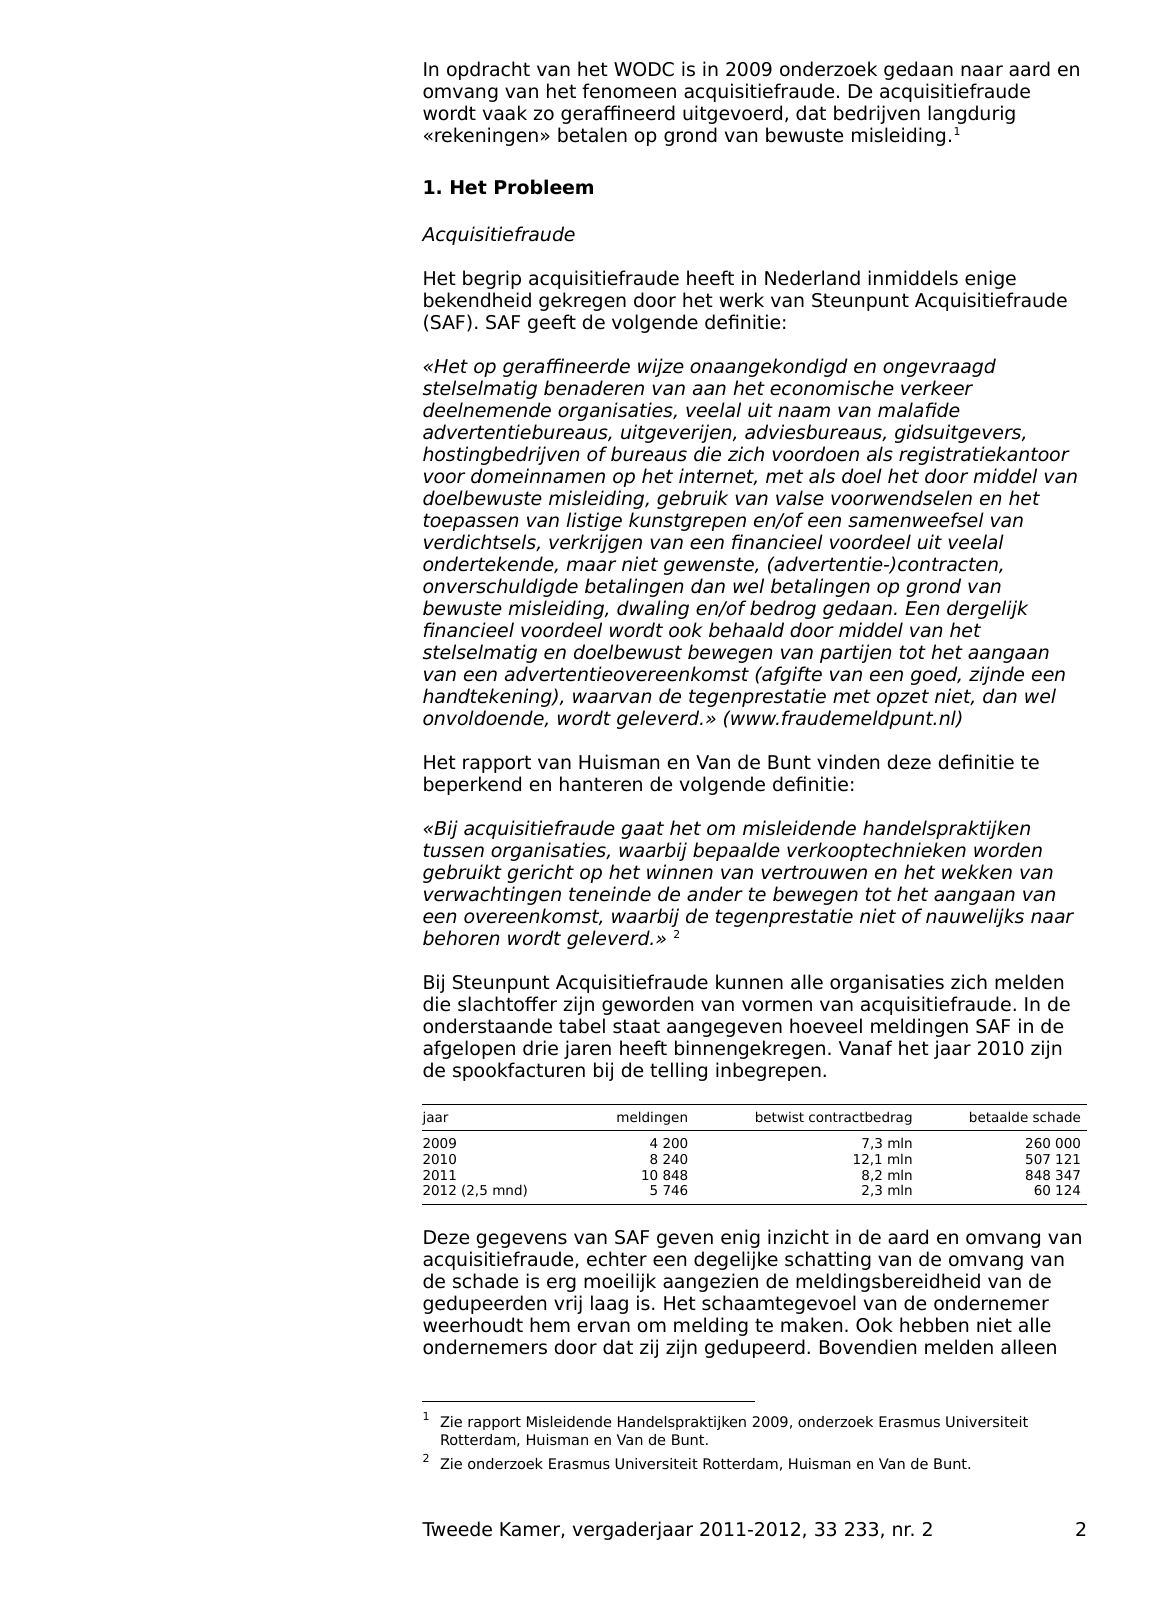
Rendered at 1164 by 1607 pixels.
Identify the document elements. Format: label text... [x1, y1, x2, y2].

table_cell 10 848 [558, 1168, 694, 1183]
table_cell 12,1 mln [694, 1152, 918, 1167]
text «Bij acquisitiefraude gaat het om misleidende handelspraktijken tussen organisaties, waarbij bepaalde verkooptechnieken worden gebruikt gericht op het winnen van vertrouwen en het wekken van verwachtingen teneinde de ander te bewegen tot het aangaan van een overeenkomst, waarbij de tegenprestatie niet of nauwelijks naar behoren wordt geleverd.» [422, 818, 1087, 950]
text Het begrip acquisitiefraude heeft in Nederland inmiddels enige bekendheid gekregen door het werk van Steunpunt Acquisitiefraude (SAF). SAF geeft de volgende definitie: [422, 268, 1087, 334]
table_cell 2009 [422, 1131, 558, 1152]
table_cell 2010 [422, 1152, 558, 1167]
table_header betwist contractbedrag [694, 1105, 918, 1130]
subtitle Acquisitiefraude [422, 224, 1087, 246]
text Het rapport van Huisman en Van de Bunt vinden deze definitie te beperkend en hanteren de volgende definitie: [422, 752, 1087, 796]
table_cell 260 000 [918, 1131, 1087, 1152]
table_cell 8 240 [558, 1152, 694, 1167]
table_cell 60 124 [918, 1183, 1087, 1203]
table_cell 8,2 mln [694, 1168, 918, 1183]
table_header meldingen [558, 1105, 694, 1130]
text In opdracht van het WODC is in 2009 onderzoek gedaan naar aard en omvang van het fenomeen acquisitiefraude. De acquisitiefraude wordt vaak zo geraffineerd uitgevoerd, dat bedrijven langdurig «rekeningen» betalen op grond van bewuste misleiding. [422, 59, 1087, 147]
table_cell 848 347 [918, 1168, 1087, 1183]
table_header betaalde schade [918, 1105, 1087, 1130]
table_cell 2011 [422, 1168, 558, 1183]
text «Het op geraffineerde wijze onaangekondigd en ongevraagd stelselmatig benaderen van aan het economische verkeer deelnemende organisaties, veelal uit naam van malafide advertentiebureaus, uitgeverijen, adviesbureaus, gidsuitgevers, hostingbedrijven of bureaus die zich voordoen als registratiekantoor voor domeinnamen op het internet, met als doel het door middel van doelbewuste misleiding, gebruik van valse voorwendselen en het toepassen van listige kunstgrepen en/of een samenweefsel van verdichtsels, verkrijgen van een financieel voordeel uit veelal ondertekende, maar niet gewenste, (advertentie-)contracten, onverschuldigde betalingen dan wel betalingen op grond van bewuste misleiding, dwaling en/of bedrog gedaan. Een dergelijk financieel voordeel wordt ook behaald door middel van het stelselmatig en doelbewust bewegen van partijen tot het aangaan van een advertentieovereenkomst (afgifte van een goed, zijnde een handtekening), waarvan de tegenprestatie met opzet niet, dan wel onvoldoende, wordt geleverd.» (www.fraudemeldpunt.nl) [422, 356, 1087, 730]
table_cell 4 200 [558, 1131, 694, 1152]
text Deze gegevens van SAF geven enig inzicht in de aard en omvang van acquisitiefraude, echter een degelijke schatting van de omvang van de schade is erg moeilijk aangezien de meldingsbereidheid van de gedupeerden vrij laag is. Het schaamtegevoel van de ondernemer weerhoudt hem ervan om melding te maken. Ook hebben niet alle ondernemers door dat zij zijn gedupeerd. Bovendien melden alleen [422, 1227, 1087, 1359]
table_cell 2,3 mln [694, 1183, 918, 1203]
table_cell 2012 (2,5 mnd) [422, 1183, 558, 1203]
table_cell 7,3 mln [694, 1131, 918, 1152]
text Zie rapport Misleidende Handelspraktijken 2009, onderzoek Erasmus Universiteit Rotterdam, Huisman en Van de Bunt. [422, 1410, 1087, 1449]
table_cell 5 746 [558, 1183, 694, 1203]
table_cell 507 121 [918, 1152, 1087, 1167]
subtitle 1. Het Probleem [422, 177, 1087, 199]
table_header jaar [422, 1105, 558, 1130]
text Zie onderzoek Erasmus Universiteit Rotterdam, Huisman en Van de Bunt. [422, 1452, 1087, 1474]
text Bij Steunpunt Acquisitiefraude kunnen alle organisaties zich melden die slachtoffer zijn geworden van vormen van acquisitiefraude. In de onderstaande tabel staat aangegeven hoeveel meldingen SAF in de afgelopen drie jaren heeft binnengekregen. Vanaf het jaar 2010 zijn de spookfacturen bij de telling inbegrepen. [422, 972, 1087, 1082]
